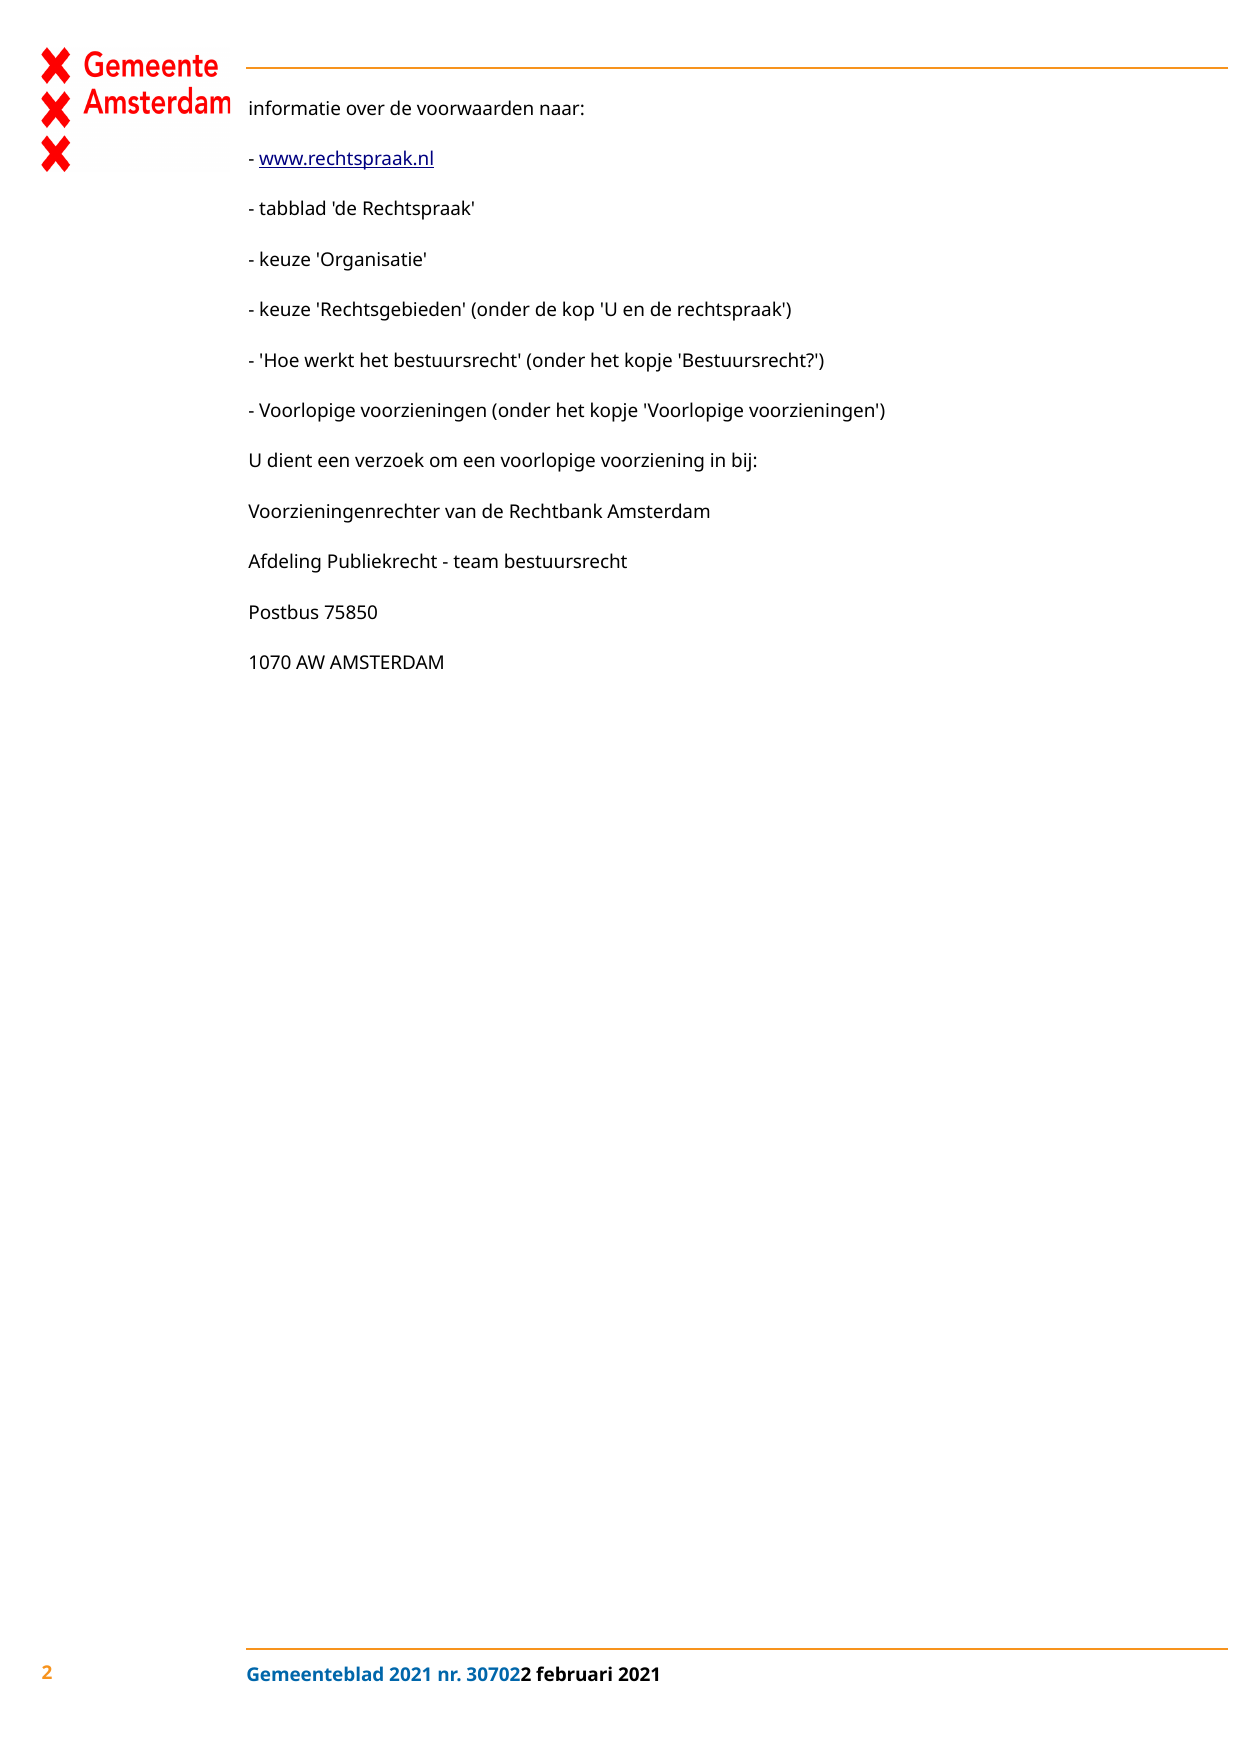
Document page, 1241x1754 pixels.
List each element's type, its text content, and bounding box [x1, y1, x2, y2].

text Afdeling Publiekrecht - team bestuursrecht [248, 548, 1152, 574]
text Voorzieningenrechter van de Rechtbank Amsterdam [248, 498, 1152, 524]
text Postbus 75850 [248, 599, 1152, 625]
text - keuze 'Organisatie' [248, 246, 1152, 272]
text 1070 AW AMSTERDAM [248, 649, 1152, 675]
text - keuze 'Rechtsgebieden' (onder de kop 'U en de rechtspraak') [248, 296, 1152, 322]
text - Voorlopige voorzieningen (onder het kopje 'Voorlopige voorzieningen') [248, 397, 1152, 423]
text informatie over de voorwaarden naar: [248, 95, 1152, 121]
text - tabblad 'de Rechtspraak' [248, 196, 1152, 221]
text - 'Hoe werkt het bestuursrecht' (onder het kopje 'Bestuursrecht?') [248, 347, 1152, 373]
picture [41, 47, 231, 172]
text U dient een verzoek om een voorlopige voorziening in bij: [248, 448, 1152, 473]
text - www.rechtspraak.nl [248, 145, 1152, 171]
